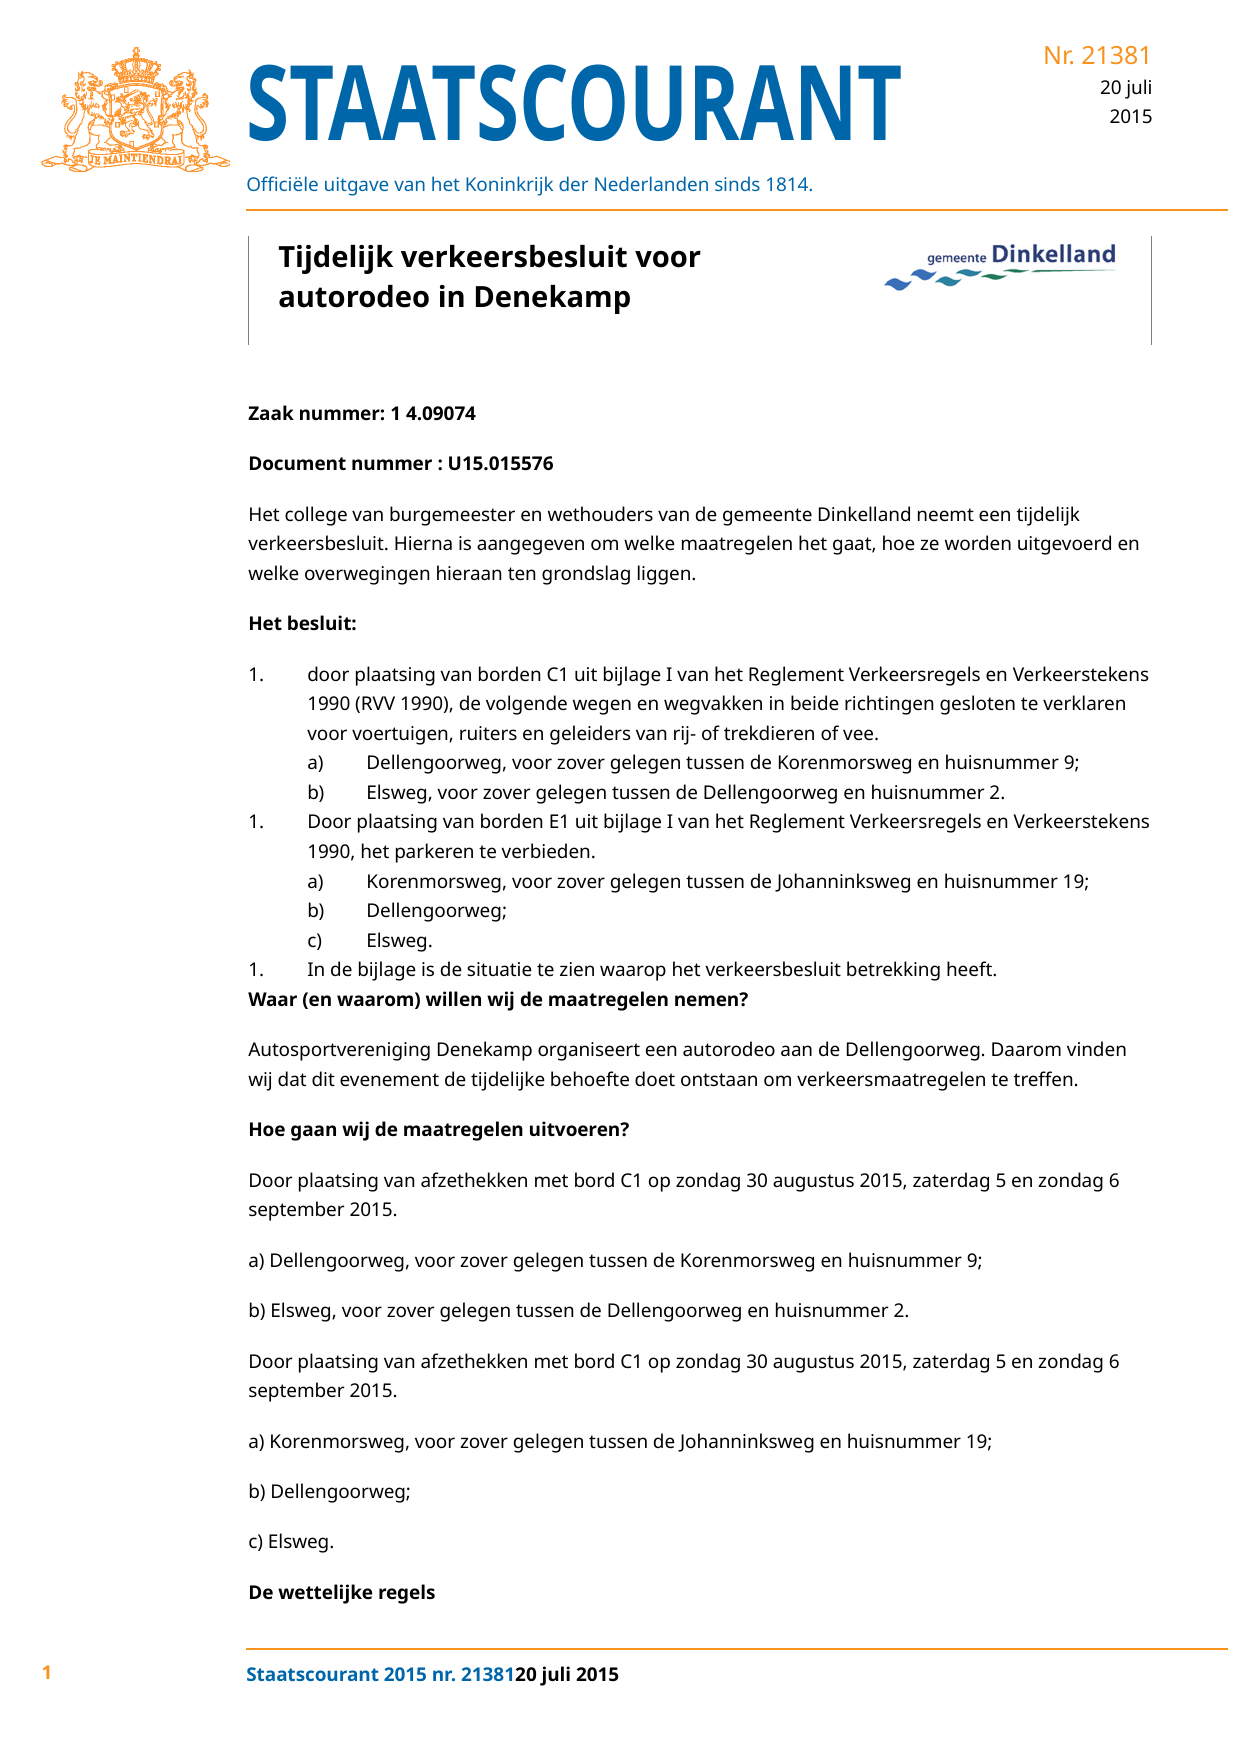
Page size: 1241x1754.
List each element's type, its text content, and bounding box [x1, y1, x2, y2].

text a) Korenmorsweg, voor zover gelegen tussen de Johanninksweg en huisnummer 19; [248, 1428, 1152, 1454]
text b) Elsweg, voor zover gelegen tussen de Dellengoorweg en huisnummer 2. [248, 1297, 1152, 1323]
text Autosportvereniging Denekamp organiseert een autorodeo aan de Dellengoorweg. Daarom vinden wij dat dit evenement de tijdelijke behoefte doet ontstaan om verkeersmaatregelen te treffen. [248, 1037, 1152, 1092]
text Zaak nummer: 1 4.09074 [248, 400, 1152, 426]
list door plaatsing van borden C1 uit bijlage I van het Reglement Verkeersregels en Verkeerstekens 1990 (RVV 1990), de volgende wegen en wegvakken in beide richtingen gesloten te verklaren voor voertuigen, ruiters en geleiders van rij- of trekdieren of vee. [248, 661, 1152, 746]
text De wettelijke regels [248, 1579, 1152, 1605]
text Waar (en waarom) willen wij de maatregelen nemen? [248, 986, 1152, 1012]
picture [41, 47, 231, 172]
list Korenmorsweg, voor zover gelegen tussen de Johanninksweg en huisnummer 19; [307, 868, 1152, 894]
list Elsweg. [307, 927, 1152, 953]
text Document nummer : U15.015576 [248, 450, 1152, 476]
text Door plaatsing van afzethekken met bord C1 op zondag 30 augustus 2015, zaterdag 5 en zondag 6 september 2015. [248, 1348, 1152, 1403]
text Hoe gaan wij de maatregelen uitvoeren? [248, 1117, 1152, 1142]
list Dellengoorweg, voor zover gelegen tussen de Korenmorsweg en huisnummer 9; [307, 749, 1152, 775]
text a) Dellengoorweg, voor zover gelegen tussen de Korenmorsweg en huisnummer 9; [248, 1247, 1152, 1273]
table_header Tijdelijk verkeersbesluit voor autorodeo in Denekamp [249, 236, 850, 345]
list In de bijlage is de situatie te zien waarop het verkeersbesluit betrekking heeft. [248, 957, 1152, 982]
picture [882, 236, 1119, 296]
list Door plaatsing van borden E1 uit bijlage I van het Reglement Verkeersregels en Verkeerstekens 1990, het parkeren te verbieden. [248, 809, 1152, 864]
text Het college van burgemeester en wethouders van de gemeente Dinkelland neemt een tijdelijk verkeersbesluit. Hierna is aangegeven om welke maatregelen het gaat, hoe ze worden uitgevoerd en welke overwegingen hieraan ten grondslag liggen. [248, 501, 1152, 586]
list Dellengoorweg; [307, 897, 1152, 923]
text b) Dellengoorweg; [248, 1478, 1152, 1504]
text Het besluit: [248, 610, 1152, 636]
table_header [850, 236, 1151, 345]
text c) Elsweg. [248, 1529, 1152, 1554]
text Door plaatsing van afzethekken met bord C1 op zondag 30 augustus 2015, zaterdag 5 en zondag 6 september 2015. [248, 1167, 1152, 1222]
list Elsweg, voor zover gelegen tussen de Dellengoorweg en huisnummer 2. [307, 779, 1152, 805]
